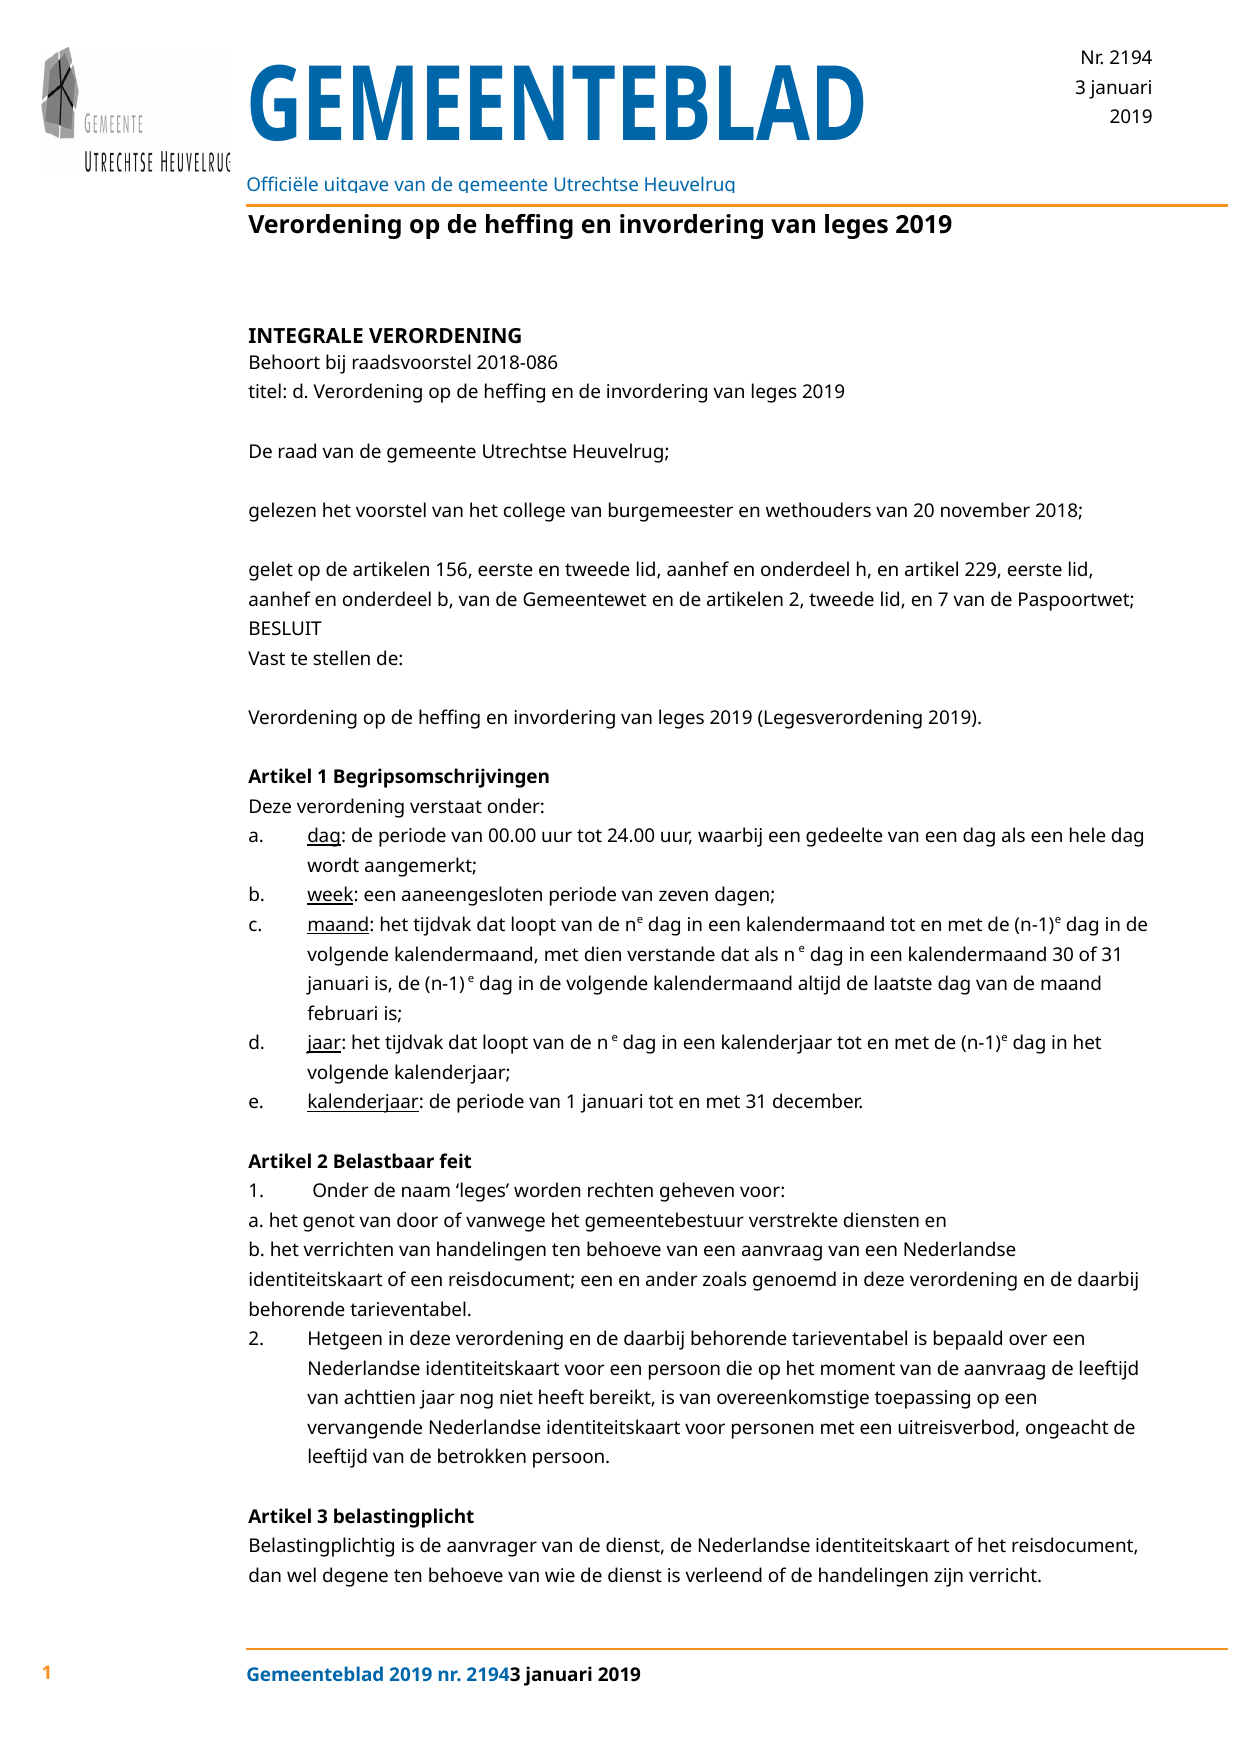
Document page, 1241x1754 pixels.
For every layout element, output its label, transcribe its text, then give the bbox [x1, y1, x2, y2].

text gelet op de artikelen 156, eerste en tweede lid, aanhef en onderdeel h, en artikel 229, eerste lid, aanhef en onderdeel b, van de Gemeentewet en de artikelen 2, tweede lid, en 7 van de Paspoortwet; [248, 556, 1152, 612]
text Artikel 1 Begripsomschrijvingen [248, 763, 1152, 789]
text Verordening op de heffing en invordering van leges 2019 [248, 207, 1152, 241]
text gelezen het voorstel van het college van burgemeester en wethouders van 20 november 2018; [248, 497, 1152, 523]
list kalenderjaar: de periode van 1 januari tot en met 31 december. [248, 1089, 1152, 1114]
text Artikel 2 Belastbaar feit [248, 1148, 1152, 1174]
list Onder de naam ‘leges’ worden rechten geheven voor: [248, 1177, 1152, 1203]
text b. het verrichten van handelingen ten behoeve van een aanvraag van een Nederlandse identiteitskaart of een reisdocument; een en ander zoals genoemd in deze verordening en de daarbij behorende tarieventabel. [248, 1237, 1152, 1322]
text Artikel 3 belastingplicht [248, 1503, 1152, 1529]
text INTEGRALE VERORDENING [248, 321, 1152, 349]
text a. het genot van door of vanwege het gemeentebestuur verstrekte diensten en [248, 1207, 1152, 1233]
list maand: het tijdvak dat loopt van de ne dag in een kalendermaand tot en met de (n-1)e dag in de volgende kalendermaand, met dien verstande dat als n e dag in een kalendermaand 30 of 31 januari is, de (n-1) e dag in de volgende kalendermaand altijd de laatste dag van de maand februari is; [248, 911, 1152, 1026]
text BESLUIT [248, 615, 1152, 641]
text Verordening op de heffing en invordering van leges 2019 (Legesverordening 2019). [248, 704, 1152, 730]
text Deze verordening verstaat onder: [248, 793, 1152, 819]
list Hetgeen in deze verordening en de daarbij behorende tarieventabel is bepaald over een Nederlandse identiteitskaart voor een persoon die op het moment van de aanvraag de leeftijd van achttien jaar nog niet heeft bereikt, is van overeenkomstige toepassing op een vervangende Nederlandse identiteitskaart voor personen met een uitreisverbod, ongeacht de leeftijd van de betrokken persoon. [248, 1325, 1152, 1469]
text Vast te stellen de: [248, 645, 1152, 671]
text Belastingplichtig is de aanvrager van de dienst, de Nederlandse identiteitskaart of het reisdocument, dan wel degene ten behoeve van wie de dienst is verleend of de handelingen zijn verricht. [248, 1532, 1152, 1588]
text titel: d. Verordening op de heffing en de invordering van leges 2019 [248, 379, 1152, 404]
picture [41, 47, 231, 172]
list jaar: het tijdvak dat loopt van de n e dag in een kalenderjaar tot en met de (n-1)e dag in het volgende kalenderjaar; [248, 1029, 1152, 1085]
text Behoort bij raadsvoorstel 2018-086 [248, 349, 1152, 375]
text De raad van de gemeente Utrechtse Heuvelrug; [248, 438, 1152, 464]
list week: een aaneengesloten periode van zeven dagen; [248, 882, 1152, 907]
list dag: de periode van 00.00 uur tot 24.00 uur, waarbij een gedeelte van een dag als een hele dag wordt aangemerkt; [248, 822, 1152, 878]
